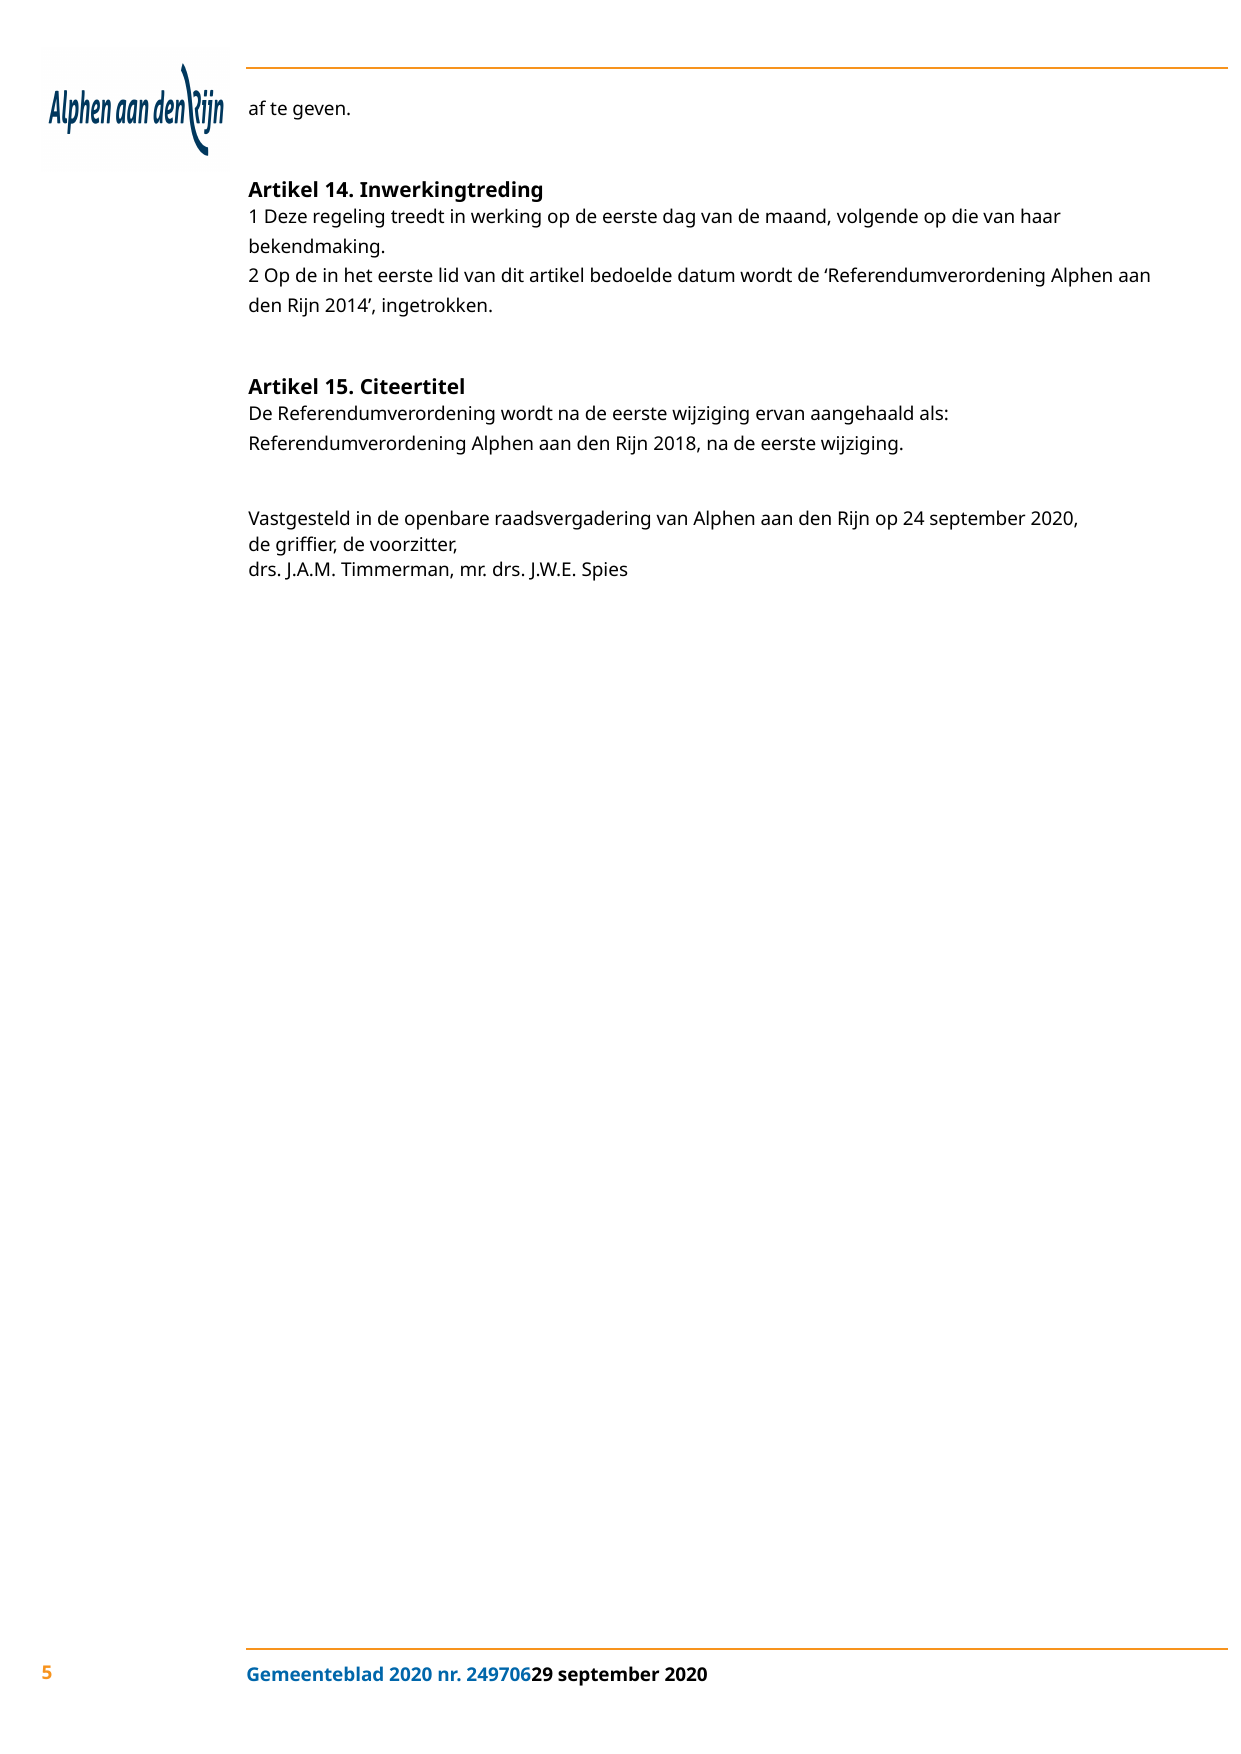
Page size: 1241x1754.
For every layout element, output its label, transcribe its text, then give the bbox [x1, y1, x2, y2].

text De Referendumverordening wordt na de eerste wijziging ervan aangehaald als: Referendumverordening Alphen aan den Rijn 2018, na de eerste wijziging. [248, 400, 1152, 456]
text 2 Op de in het eerste lid van dit artikel bedoelde datum wordt de ‘Referendumverordening Alphen aan den Rijn 2014’, ingetrokken. [248, 262, 1152, 318]
text Artikel 15. Citeertitel [248, 372, 1152, 400]
text af te geven. [248, 95, 1152, 121]
text de griffier, de voorzitter, [248, 531, 1152, 557]
text Artikel 14. Inwerkingtreding [248, 175, 1152, 203]
text drs. J.A.M. Timmerman, mr. drs. J.W.E. Spies [248, 557, 1152, 582]
text 1 Deze regeling treedt in werking op de eerste dag van de maand, volgende op die van haar bekendmaking. [248, 203, 1152, 258]
text Vastgesteld in de openbare raadsvergadering van Alphen aan den Rijn op 24 september 2020, [248, 505, 1152, 531]
picture [41, 47, 231, 172]
